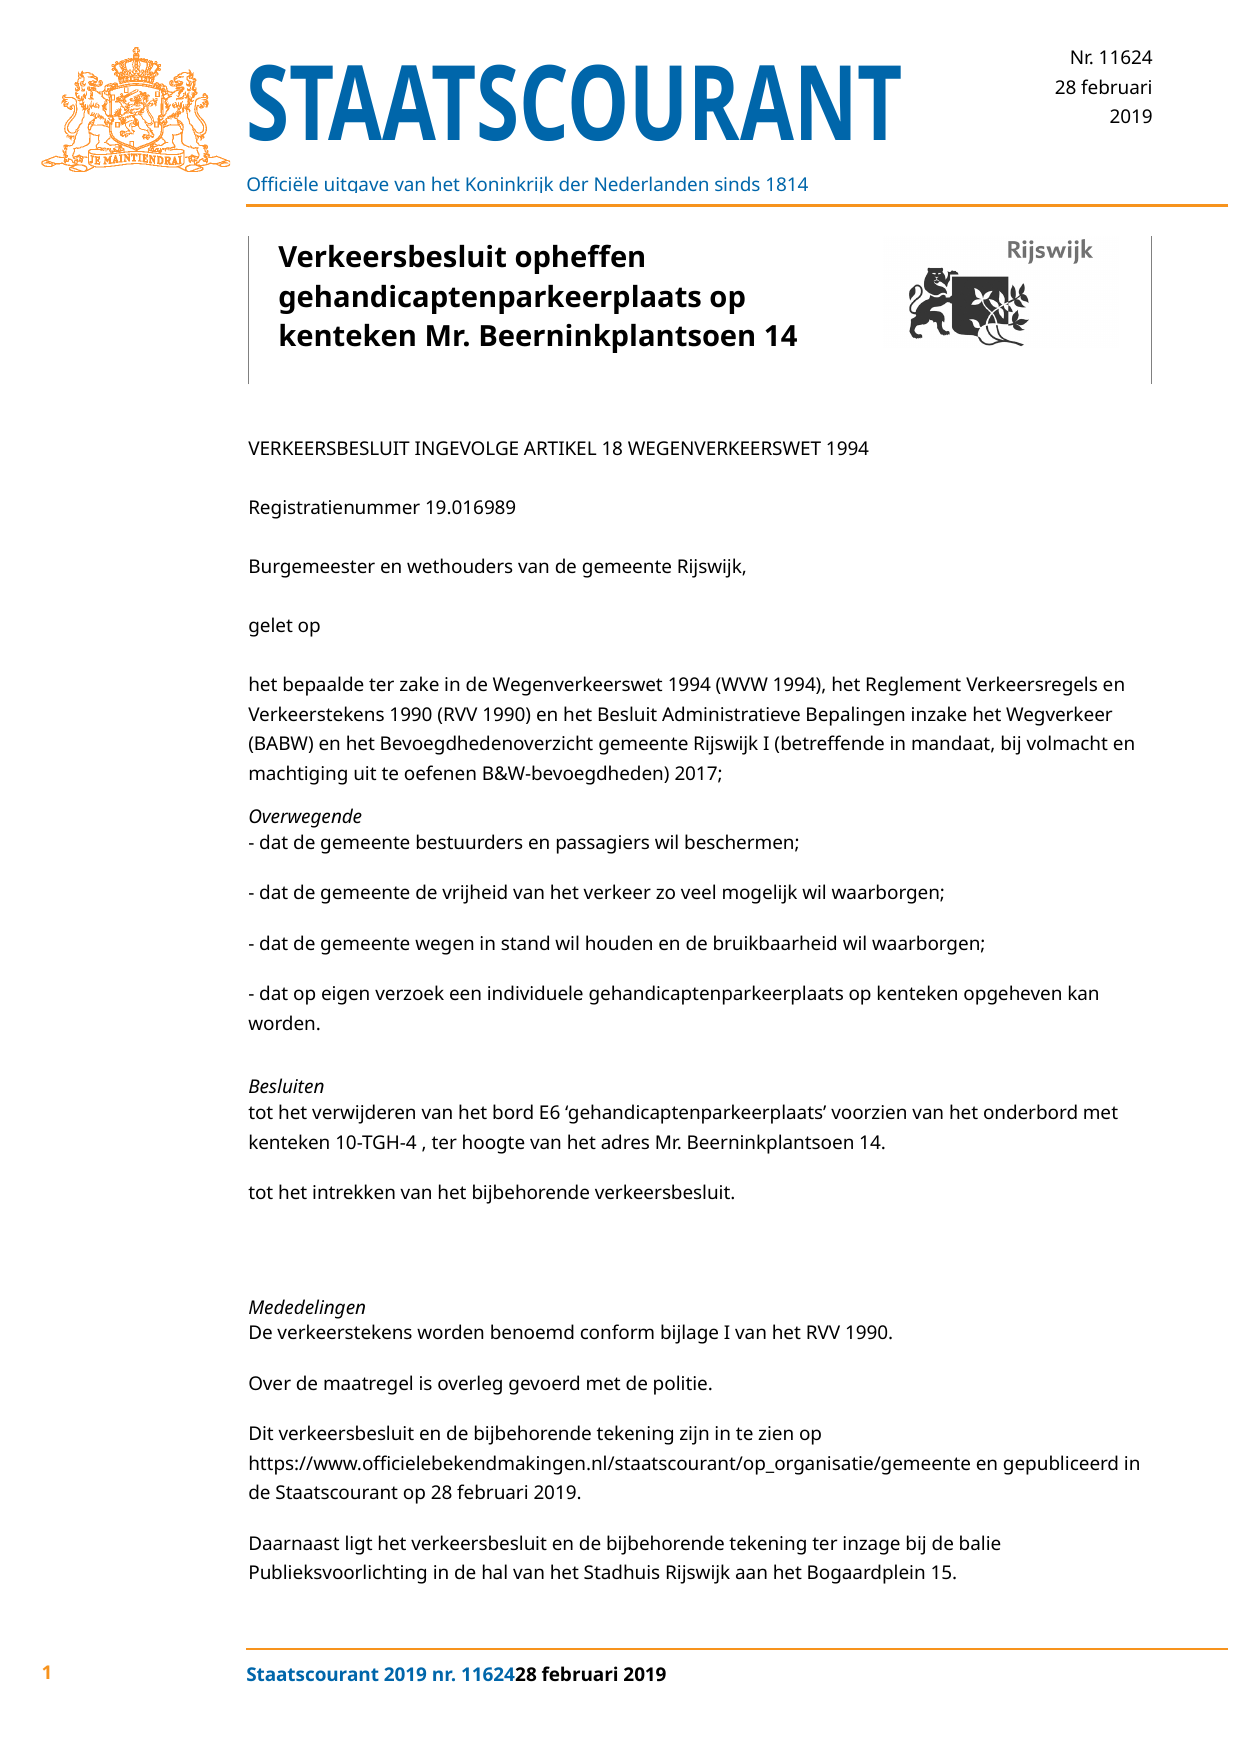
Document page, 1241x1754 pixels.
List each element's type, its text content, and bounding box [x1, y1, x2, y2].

text het bepaalde ter zake in de Wegenverkeerswet 1994 (WVW 1994), het Reglement Verkeersregels en Verkeerstekens 1990 (RVV 1990) en het Besluit Administratieve Bepalingen inzake het Wegverkeer (BABW) en het Bevoegdhedenoverzicht gemeente Rijswijk I (betreffende in mandaat, bij volmacht en machtiging uit te oefenen B&W-bevoegdheden) 2017; [248, 671, 1152, 786]
text - dat de gemeente wegen in stand wil houden en de bruikbaarheid wil waarborgen; [248, 930, 1152, 956]
text Burgemeester en wethouders van de gemeente Rijswijk, [248, 553, 1152, 579]
text Over de maatregel is overleg gevoerd met de politie. [248, 1370, 1152, 1396]
text Registratienummer 19.016989 [248, 494, 1152, 519]
table_header Verkeersbesluit opheffen gehandicaptenparkeerplaats op kenteken Mr. Beerninkplantsoen 14 [249, 236, 850, 384]
text Besluiten [248, 1074, 1152, 1099]
table_header [850, 236, 1151, 384]
text Dit verkeersbesluit en de bijbehorende tekening zijn in te zien op https://www.officielebekendmakingen.nl/staatscourant/op_organisatie/gemeente en gepubliceerd in de Staatscourant op 28 februari 2019. [248, 1420, 1152, 1505]
text Mededelingen [248, 1294, 1152, 1319]
text - dat de gemeente de vrijheid van het verkeer zo veel mogelijk wil waarborgen; [248, 879, 1152, 905]
text Daarnaast ligt het verkeersbesluit en de bijbehorende tekening ter inzage bij de balie Publieksvoorlichting in de hal van het Stadhuis Rijswijk aan het Bogaardplein 15. [248, 1530, 1152, 1585]
text tot het intrekken van het bijbehorende verkeersbesluit. [248, 1179, 1152, 1205]
picture [882, 236, 1119, 348]
text VERKEERSBESLUIT INGEVOLGE ARTIKEL 18 WEGENVERKEERSWET 1994 [248, 435, 1152, 460]
picture [41, 47, 231, 172]
text tot het verwijderen van het bord E6 ‘gehandicaptenparkeerplaats’ voorzien van het onderbord met kenteken 10-TGH-4 , ter hoogte van het adres Mr. Beerninkplantsoen 14. [248, 1099, 1152, 1155]
text - dat op eigen verzoek een individuele gehandicaptenparkeerplaats op kenteken opgeheven kan worden. [248, 980, 1152, 1036]
text Overwegende [248, 803, 1152, 829]
text gelet op [248, 612, 1152, 638]
text - dat de gemeente bestuurders en passagiers wil beschermen; [248, 829, 1152, 855]
text De verkeerstekens worden benoemd conform bijlage I van het RVV 1990. [248, 1319, 1152, 1345]
